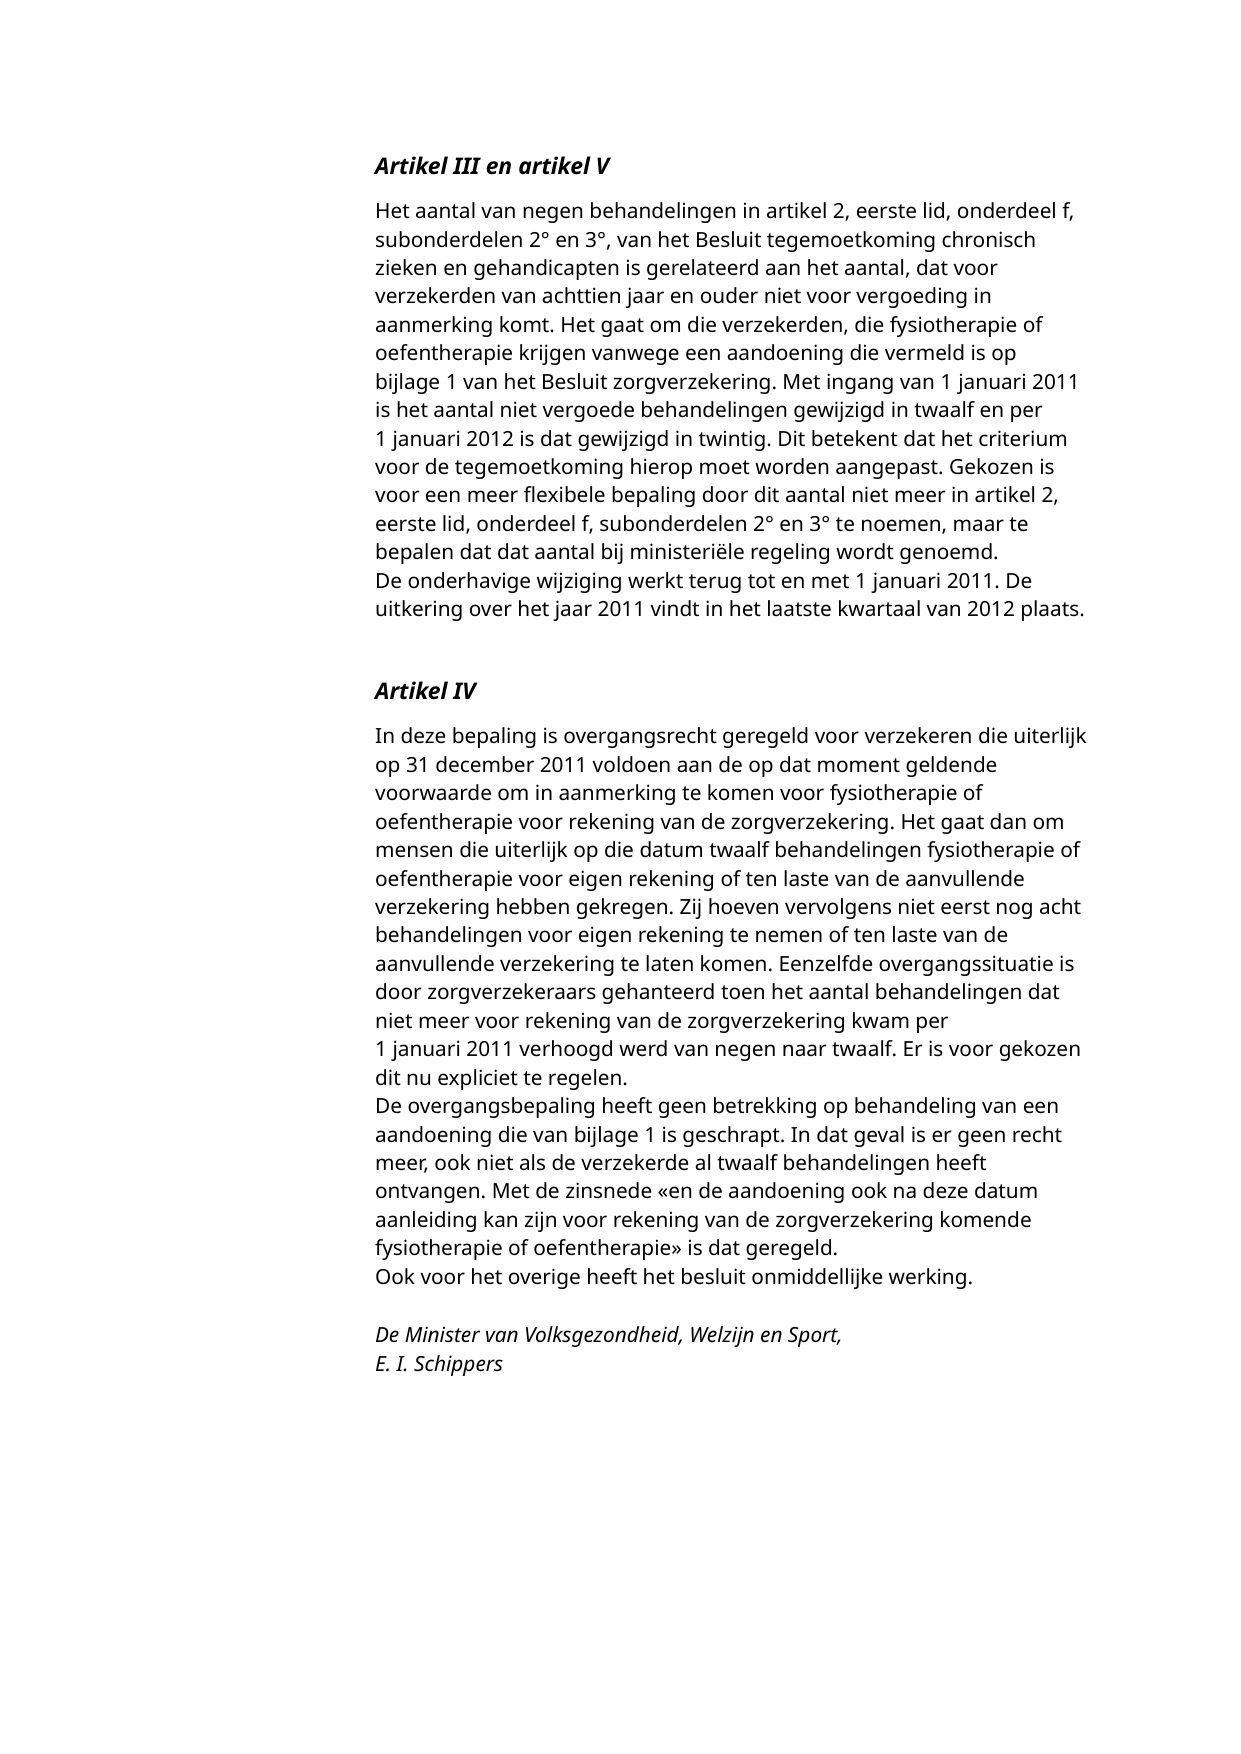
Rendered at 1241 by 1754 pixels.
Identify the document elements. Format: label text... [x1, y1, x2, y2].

text De overgangsbepaling heeft geen betrekking op behandeling van een aandoening die van bijlage 1 is geschrapt. In dat geval is er geen recht meer, ook niet als de verzekerde al twaalf behandelingen heeft ontvangen. Met de zinsnede «en de aandoening ook na deze datum aanleiding kan zijn voor rekening van de zorgverzekering komende fysiotherapie of oefentherapie» is dat geregeld. [375, 1091, 1090, 1262]
text E. I. Schippers [375, 1349, 1090, 1377]
text In deze bepaling is overgangsrecht geregeld voor verzekeren die uiterlijk op 31 december 2011 voldoen aan de op dat moment geldende voorwaarde om in aanmerking te komen voor fysiotherapie of oefentherapie voor rekening van de zorgverzekering. Het gaat dan om mensen die uiterlijk op die datum twaalf behandelingen fysiotherapie of oefentherapie voor eigen rekening of ten laste van de aanvullende verzekering hebben gekregen. Zij hoeven vervolgens niet eerst nog acht behandelingen voor eigen rekening te nemen of ten laste van de aanvullende verzekering te laten komen. Eenzelfde overgangssituatie is door zorgverzekeraars gehanteerd toen het aantal behandelingen dat niet meer voor rekening van de zorgverzekering kwam per 1 januari 2011 verhoogd werd van negen naar twaalf. Er is voor gekozen dit nu expliciet te regelen. [375, 722, 1090, 1091]
text De Minister van Volksgezondheid, Welzijn en Sport, [375, 1320, 1090, 1349]
text Ook voor het overige heeft het besluit onmiddellijke werking. [375, 1262, 1090, 1290]
text De onderhavige wijziging werkt terug tot en met 1 januari 2011. De uitkering over het jaar 2011 vindt in het laatste kwartaal van 2012 plaats. [375, 566, 1090, 623]
subtitle Artikel III en artikel V [375, 150, 1090, 181]
text Het aantal van negen behandelingen in artikel 2, eerste lid, onderdeel f, subonderdelen 2° en 3°, van het Besluit tegemoetkoming chronisch zieken en gehandicapten is gerelateerd aan het aantal, dat voor verzekerden van achttien jaar en ouder niet voor vergoeding in aanmerking komt. Het gaat om die verzekerden, die fysiotherapie of oefentherapie krijgen vanwege een aandoening die vermeld is op bijlage 1 van het Besluit zorgverzekering. Met ingang van 1 januari 2011 is het aantal niet vergoede behandelingen gewijzigd in twaalf en per 1 januari 2012 is dat gewijzigd in twintig. Dit betekent dat het criterium voor de tegemoetkoming hierop moet worden aangepast. Gekozen is voor een meer flexibele bepaling door dit aantal niet meer in artikel 2, eerste lid, onderdeel f, subonderdelen 2° en 3° te noemen, maar te bepalen dat dat aantal bij ministeriële regeling wordt genoemd. [375, 196, 1090, 566]
subtitle Artikel IV [375, 675, 1090, 707]
